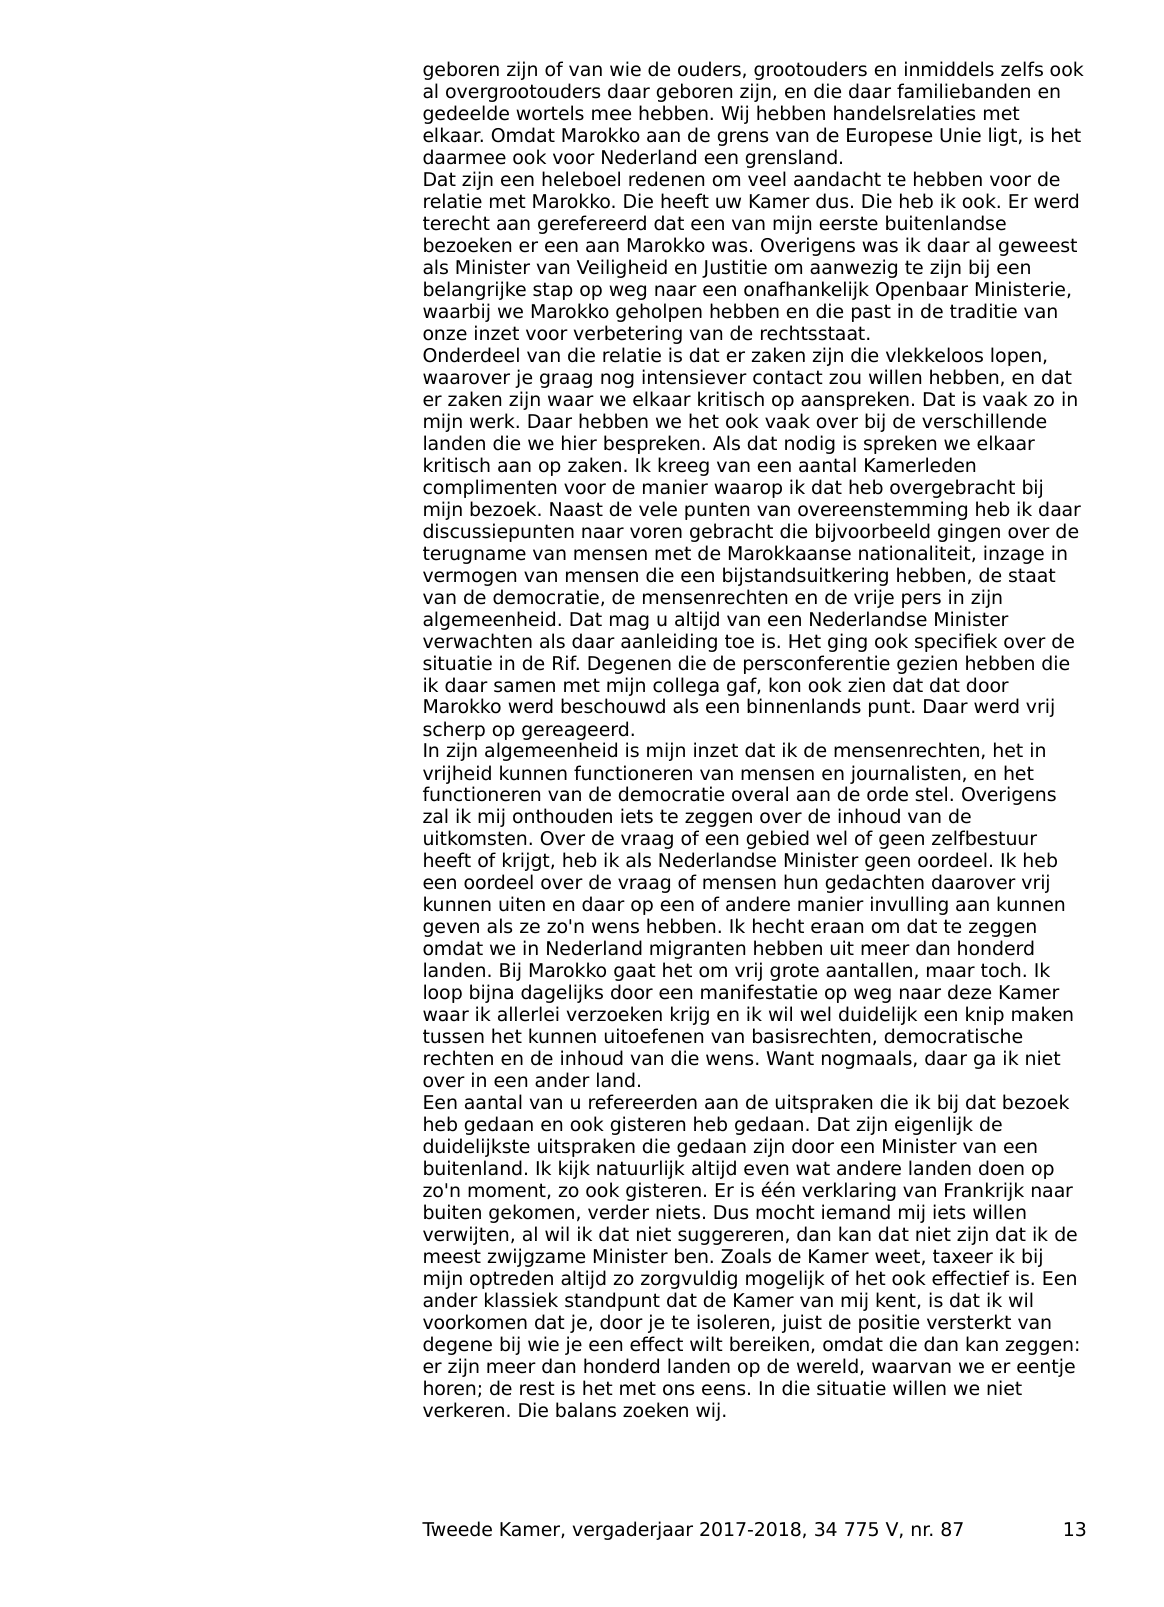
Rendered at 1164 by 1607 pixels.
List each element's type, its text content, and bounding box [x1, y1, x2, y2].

text Onderdeel van die relatie is dat er zaken zijn die vlekkeloos lopen, waarover je graag nog intensiever contact zou willen hebben, en dat er zaken zijn waar we elkaar kritisch op aanspreken. Dat is vaak zo in mijn werk. Daar hebben we het ook vaak over bij de verschillende landen die we hier bespreken. Als dat nodig is spreken we elkaar kritisch aan op zaken. Ik kreeg van een aantal Kamerleden complimenten voor de manier waarop ik dat heb overgebracht bij mijn bezoek. Naast de vele punten van overeenstemming heb ik daar discussiepunten naar voren gebracht die bijvoorbeeld gingen over de terugname van mensen met de Marokkaanse nationaliteit, inzage in vermogen van mensen die een bijstandsuitkering hebben, de staat van de democratie, de mensenrechten en de vrije pers in zijn algemeenheid. Dat mag u altijd van een Nederlandse Minister verwachten als daar aanleiding toe is. Het ging ook specifiek over de situatie in de Rif. Degenen die de persconferentie gezien hebben die ik daar samen met mijn collega gaf, kon ook zien dat dat door Marokko werd beschouwd als een binnenlands punt. Daar werd vrij scherp op gereageerd. [422, 345, 1087, 740]
text geboren zijn of van wie de ouders, grootouders en inmiddels zelfs ook al overgrootouders daar geboren zijn, en die daar familiebanden en gedeelde wortels mee hebben. Wij hebben handelsrelaties met elkaar. Omdat Marokko aan de grens van de Europese Unie ligt, is het daarmee ook voor Nederland een grensland. [422, 59, 1087, 169]
text Een aantal van u refereerden aan de uitspraken die ik bij dat bezoek heb gedaan en ook gisteren heb gedaan. Dat zijn eigenlijk de duidelijkste uitspraken die gedaan zijn door een Minister van een buitenland. Ik kijk natuurlijk altijd even wat andere landen doen op zo'n moment, zo ook gisteren. Er is één verklaring van Frankrijk naar buiten gekomen, verder niets. Dus mocht iemand mij iets willen verwijten, al wil ik dat niet suggereren, dan kan dat niet zijn dat ik de meest zwijgzame Minister ben. Zoals de Kamer weet, taxeer ik bij mijn optreden altijd zo zorgvuldig mogelijk of het ook effectief is. Een ander klassiek standpunt dat de Kamer van mij kent, is dat ik wil voorkomen dat je, door je te isoleren, juist de positie versterkt van degene bij wie je een effect wilt bereiken, omdat die dan kan zeggen: er zijn meer dan honderd landen op de wereld, waarvan we er eentje horen; de rest is het met ons eens. In die situatie willen we niet verkeren. Die balans zoeken wij. [422, 1092, 1087, 1422]
text Dat zijn een heleboel redenen om veel aandacht te hebben voor de relatie met Marokko. Die heeft uw Kamer dus. Die heb ik ook. Er werd terecht aan gerefereerd dat een van mijn eerste buitenlandse bezoeken er een aan Marokko was. Overigens was ik daar al geweest als Minister van Veiligheid en Justitie om aanwezig te zijn bij een belangrijke stap op weg naar een onafhankelijk Openbaar Ministerie, waarbij we Marokko geholpen hebben en die past in de traditie van onze inzet voor verbetering van de rechtsstaat. [422, 169, 1087, 345]
text In zijn algemeenheid is mijn inzet dat ik de mensenrechten, het in vrijheid kunnen functioneren van mensen en journalisten, en het functioneren van de democratie overal aan de orde stel. Overigens zal ik mij onthouden iets te zeggen over de inhoud van de uitkomsten. Over de vraag of een gebied wel of geen zelfbestuur heeft of krijgt, heb ik als Nederlandse Minister geen oordeel. Ik heb een oordeel over de vraag of mensen hun gedachten daarover vrij kunnen uiten en daar op een of andere manier invulling aan kunnen geven als ze zo'n wens hebben. Ik hecht eraan om dat te zeggen omdat we in Nederland migranten hebben uit meer dan honderd landen. Bij Marokko gaat het om vrij grote aantallen, maar toch. Ik loop bijna dagelijks door een manifestatie op weg naar deze Kamer waar ik allerlei verzoeken krijg en ik wil wel duidelijk een knip maken tussen het kunnen uitoefenen van basisrechten, democratische rechten en de inhoud van die wens. Want nogmaals, daar ga ik niet over in een ander land. [422, 740, 1087, 1092]
